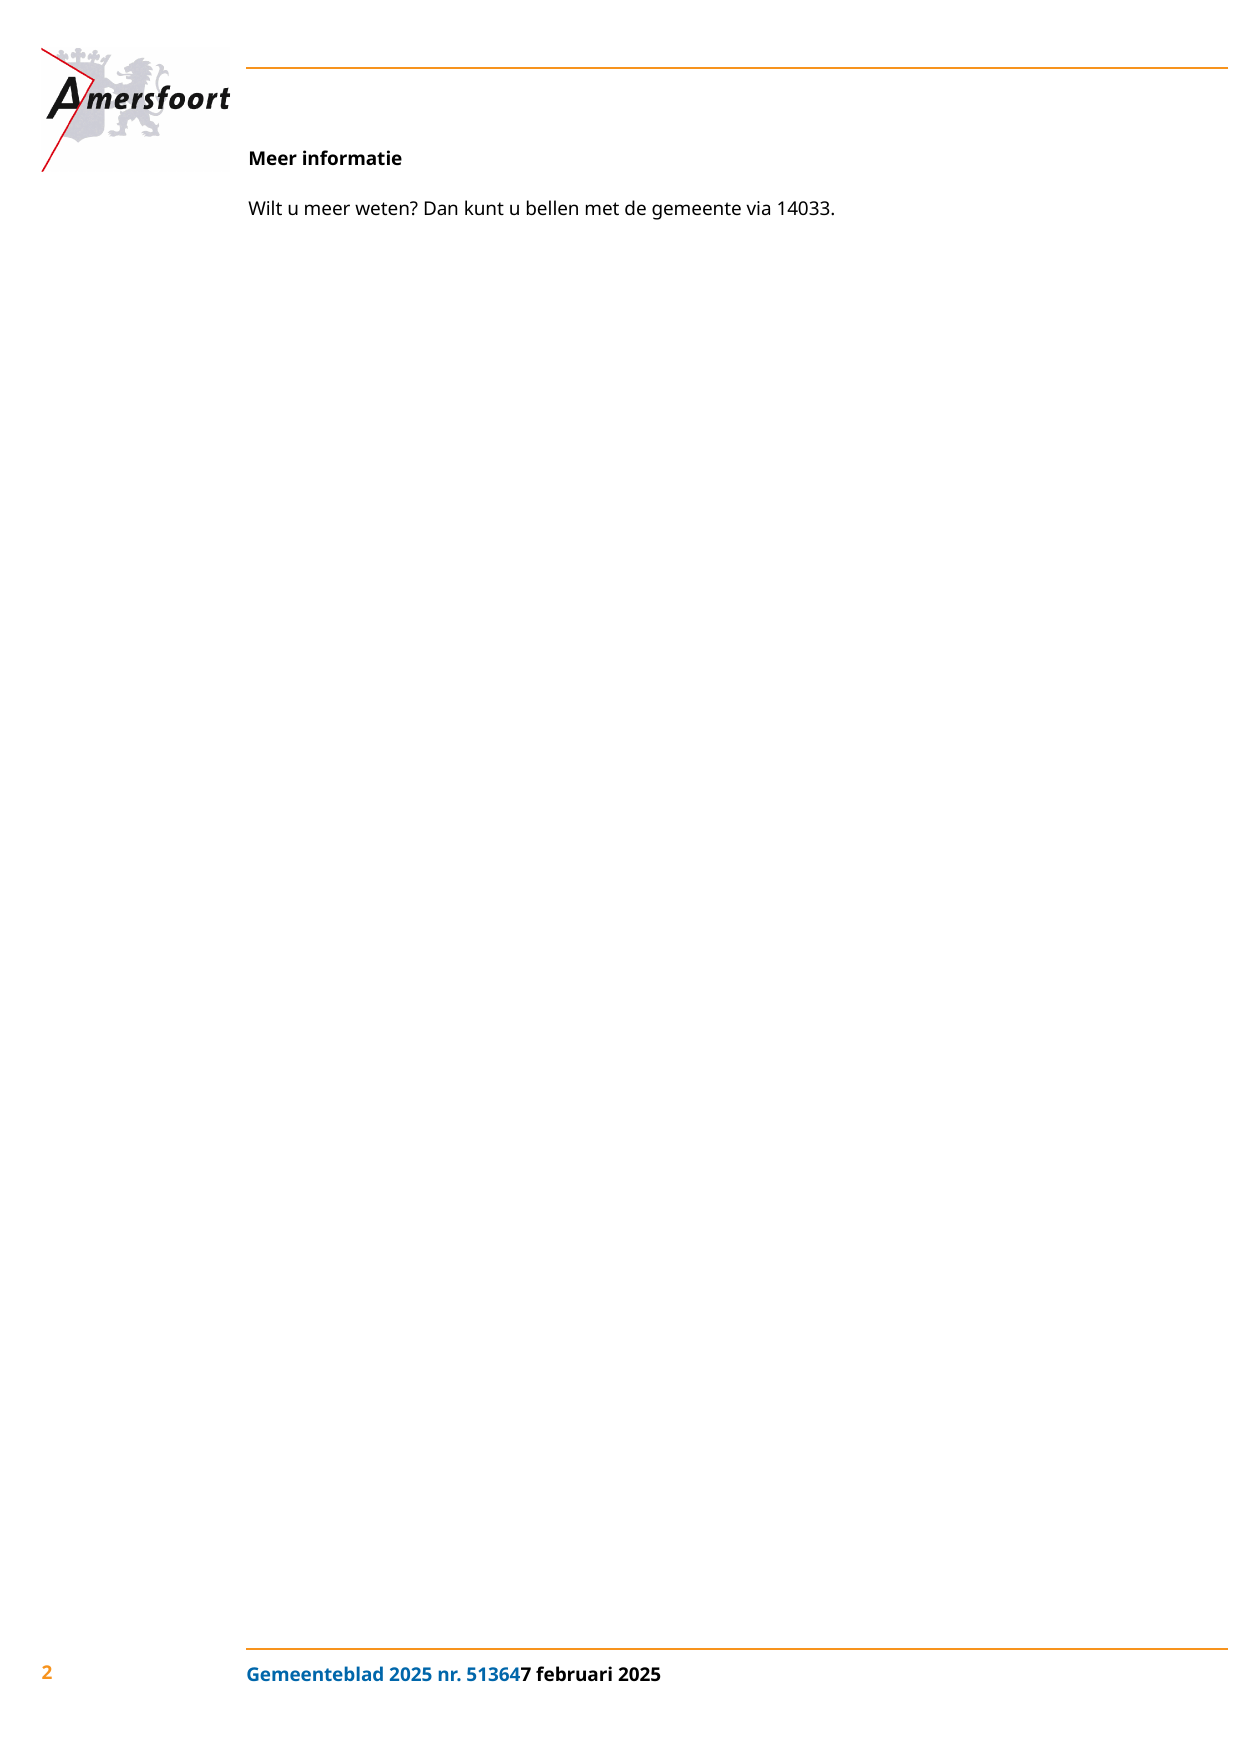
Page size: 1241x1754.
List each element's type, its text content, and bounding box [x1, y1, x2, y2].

text Wilt u meer weten? Dan kunt u bellen met de gemeente via 14033. [248, 196, 1152, 221]
text Meer informatie [248, 145, 1152, 171]
picture [41, 47, 231, 172]
